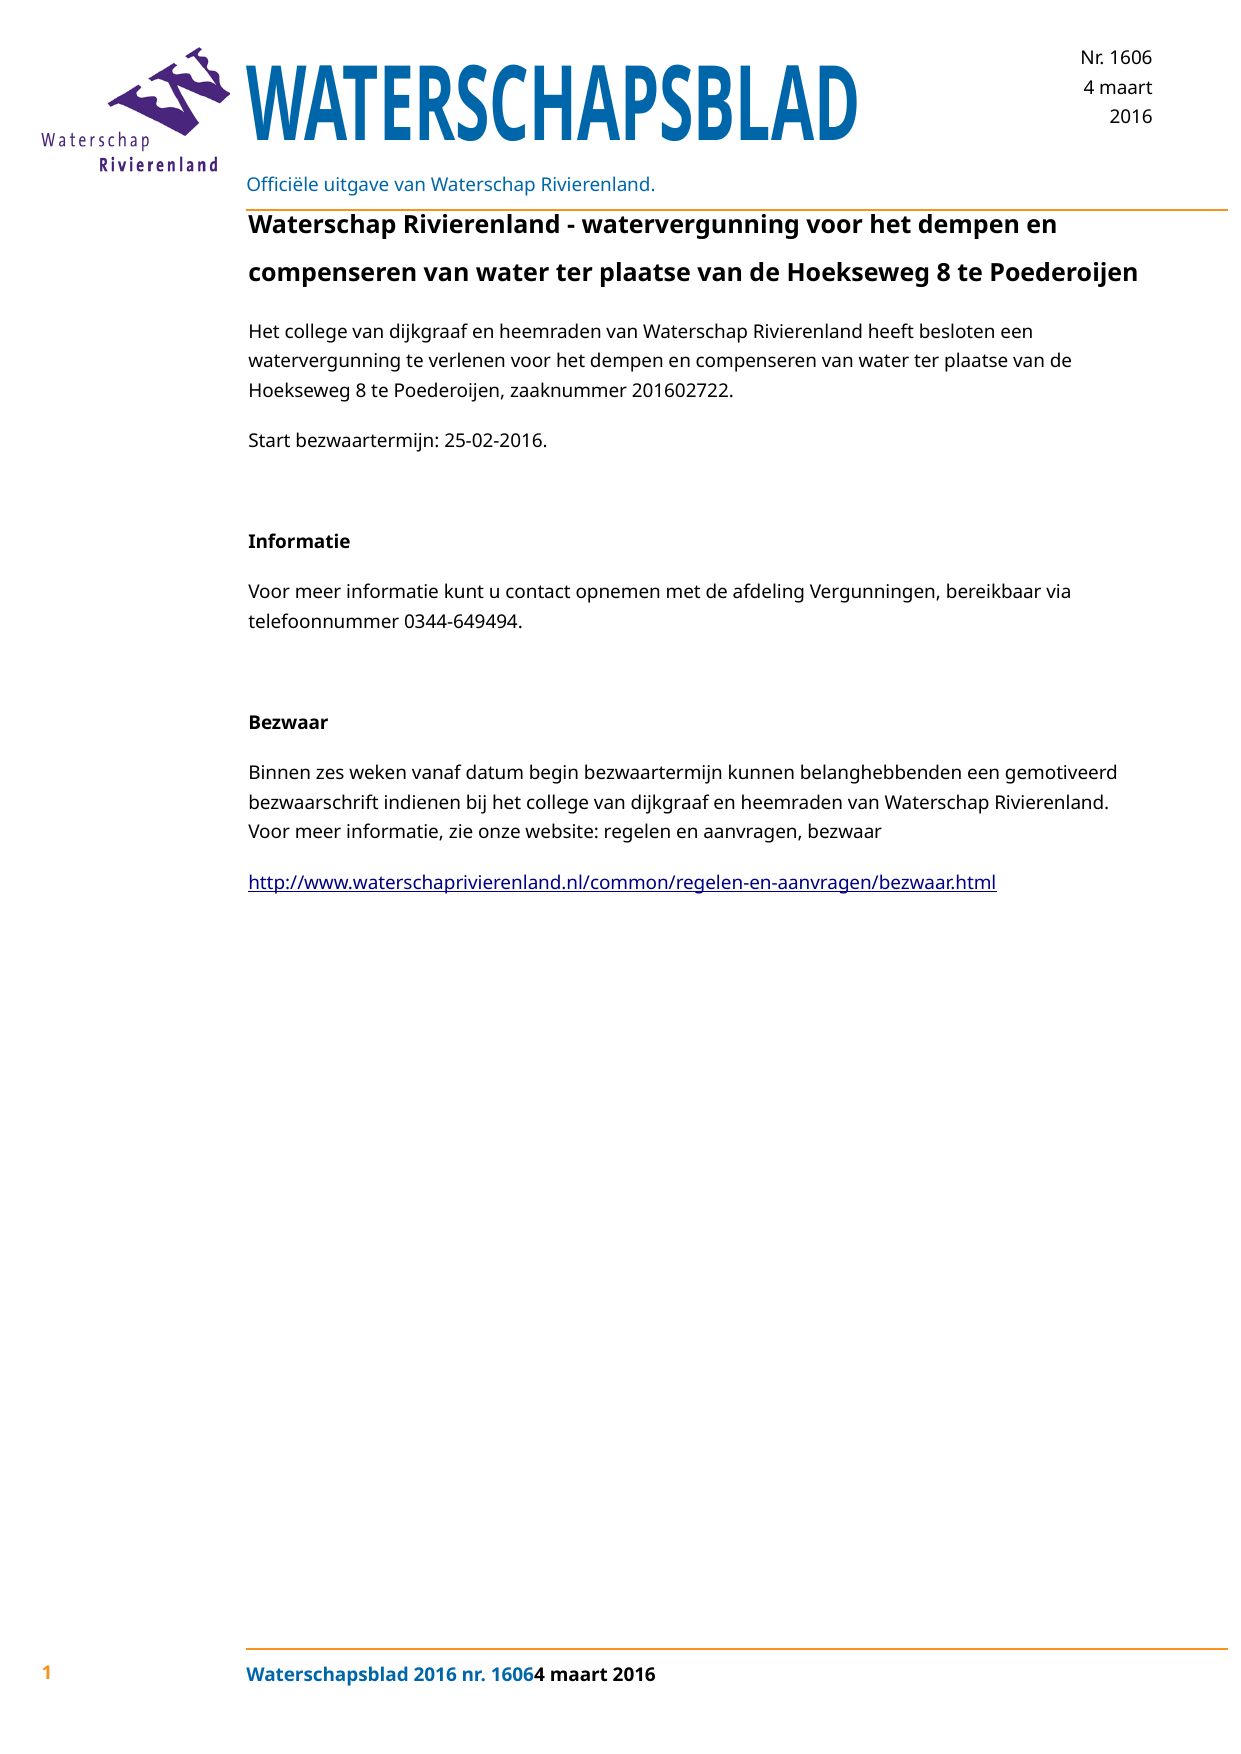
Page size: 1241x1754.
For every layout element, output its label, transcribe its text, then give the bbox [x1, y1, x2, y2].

text Bezwaar [248, 709, 1152, 735]
text Start bezwaartermijn: 25-02-2016. [248, 427, 1152, 453]
text Waterschap Rivierenland - watervergunning voor het dempen en compenseren van water ter plaatse van de Hoekseweg 8 te Poederoijen [248, 211, 1152, 288]
text Binnen zes weken vanaf datum begin bezwaartermijn kunnen belanghebbenden een gemotiveerd bezwaarschrift indienen bij het college van dijkgraaf en heemraden van Waterschap Rivierenland. Voor meer informatie, zie onze website: regelen en aanvragen, bezwaar [248, 759, 1152, 844]
picture [41, 47, 231, 172]
text Het college van dijkgraaf en heemraden van Waterschap Rivierenland heeft besloten een watervergunning te verlenen voor het dempen en compenseren van water ter plaatse van de Hoekseweg 8 te Poederoijen, zaaknummer 201602722. [248, 318, 1152, 403]
text http://www.waterschaprivierenland.nl/common/regelen-en-aanvragen/bezwaar.html [248, 869, 1152, 895]
text Voor meer informatie kunt u contact opnemen met de afdeling Vergunningen, bereikbaar via telefoonnummer 0344-649494. [248, 579, 1152, 634]
text Informatie [248, 528, 1152, 554]
